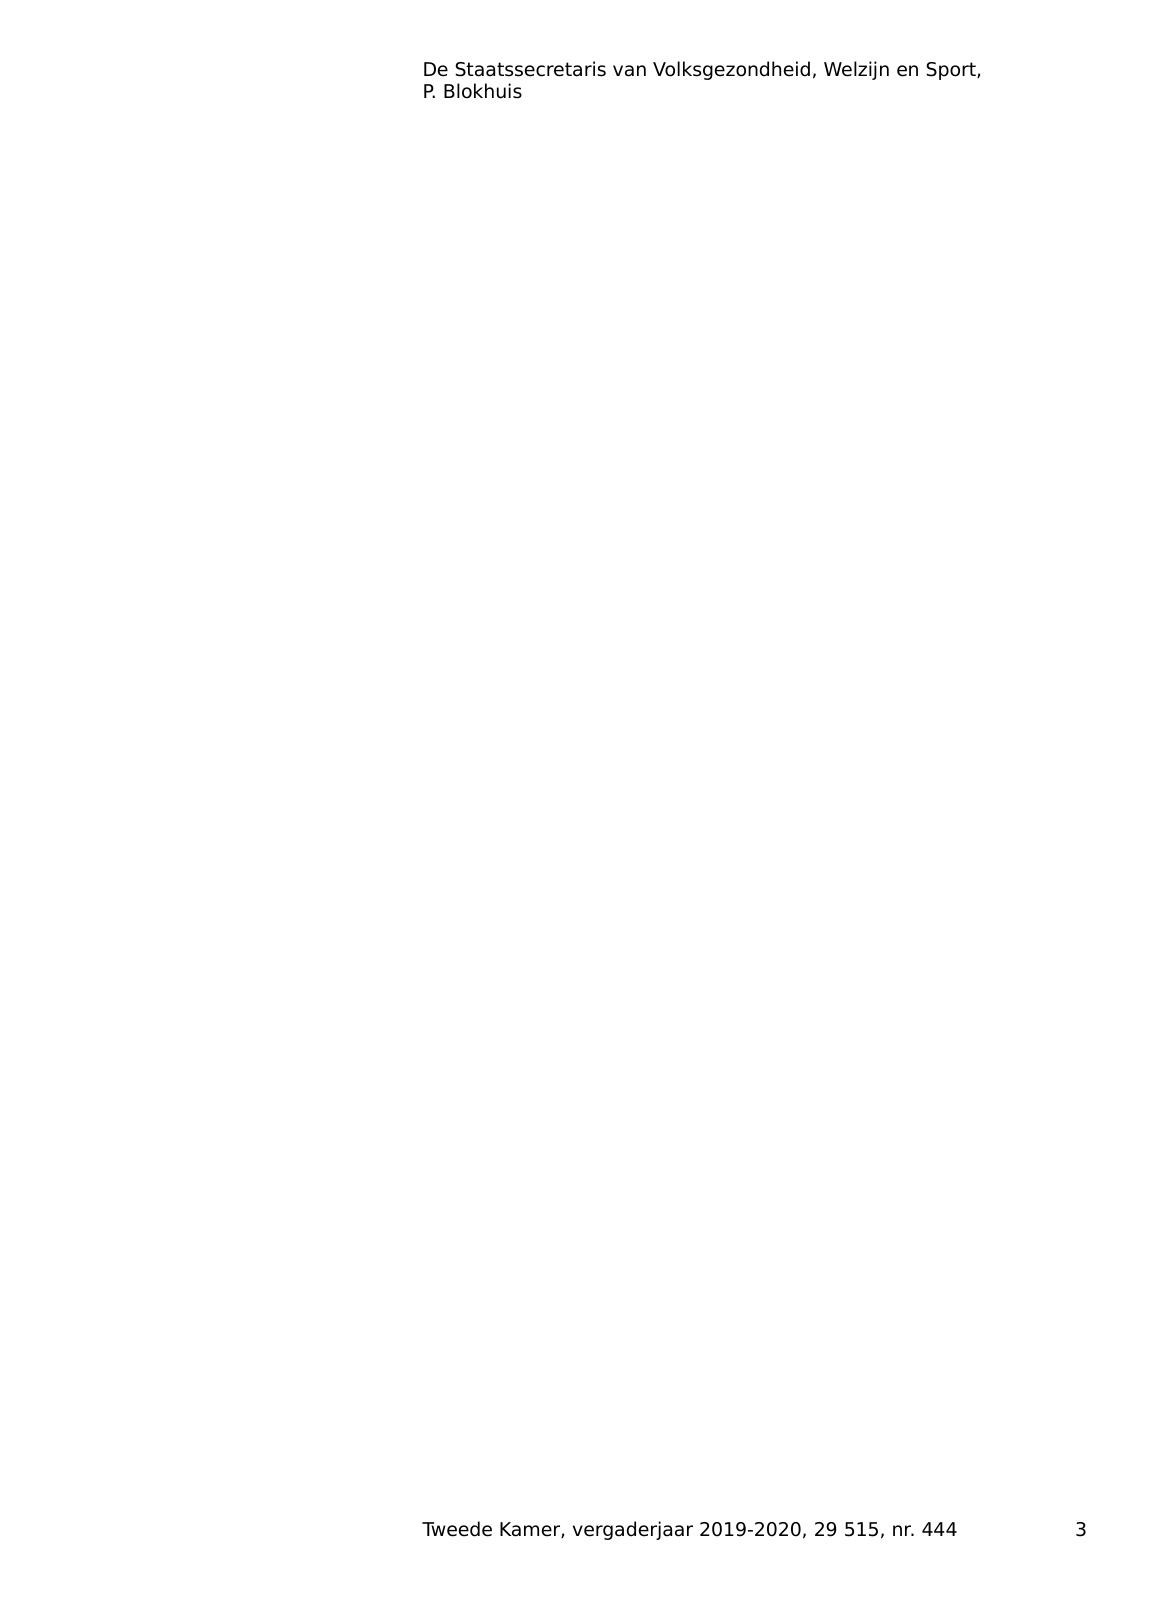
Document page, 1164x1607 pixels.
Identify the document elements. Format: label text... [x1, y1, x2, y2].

text De Staatssecretaris van Volksgezondheid, Welzijn en Sport, P. Blokhuis [422, 59, 1087, 103]
